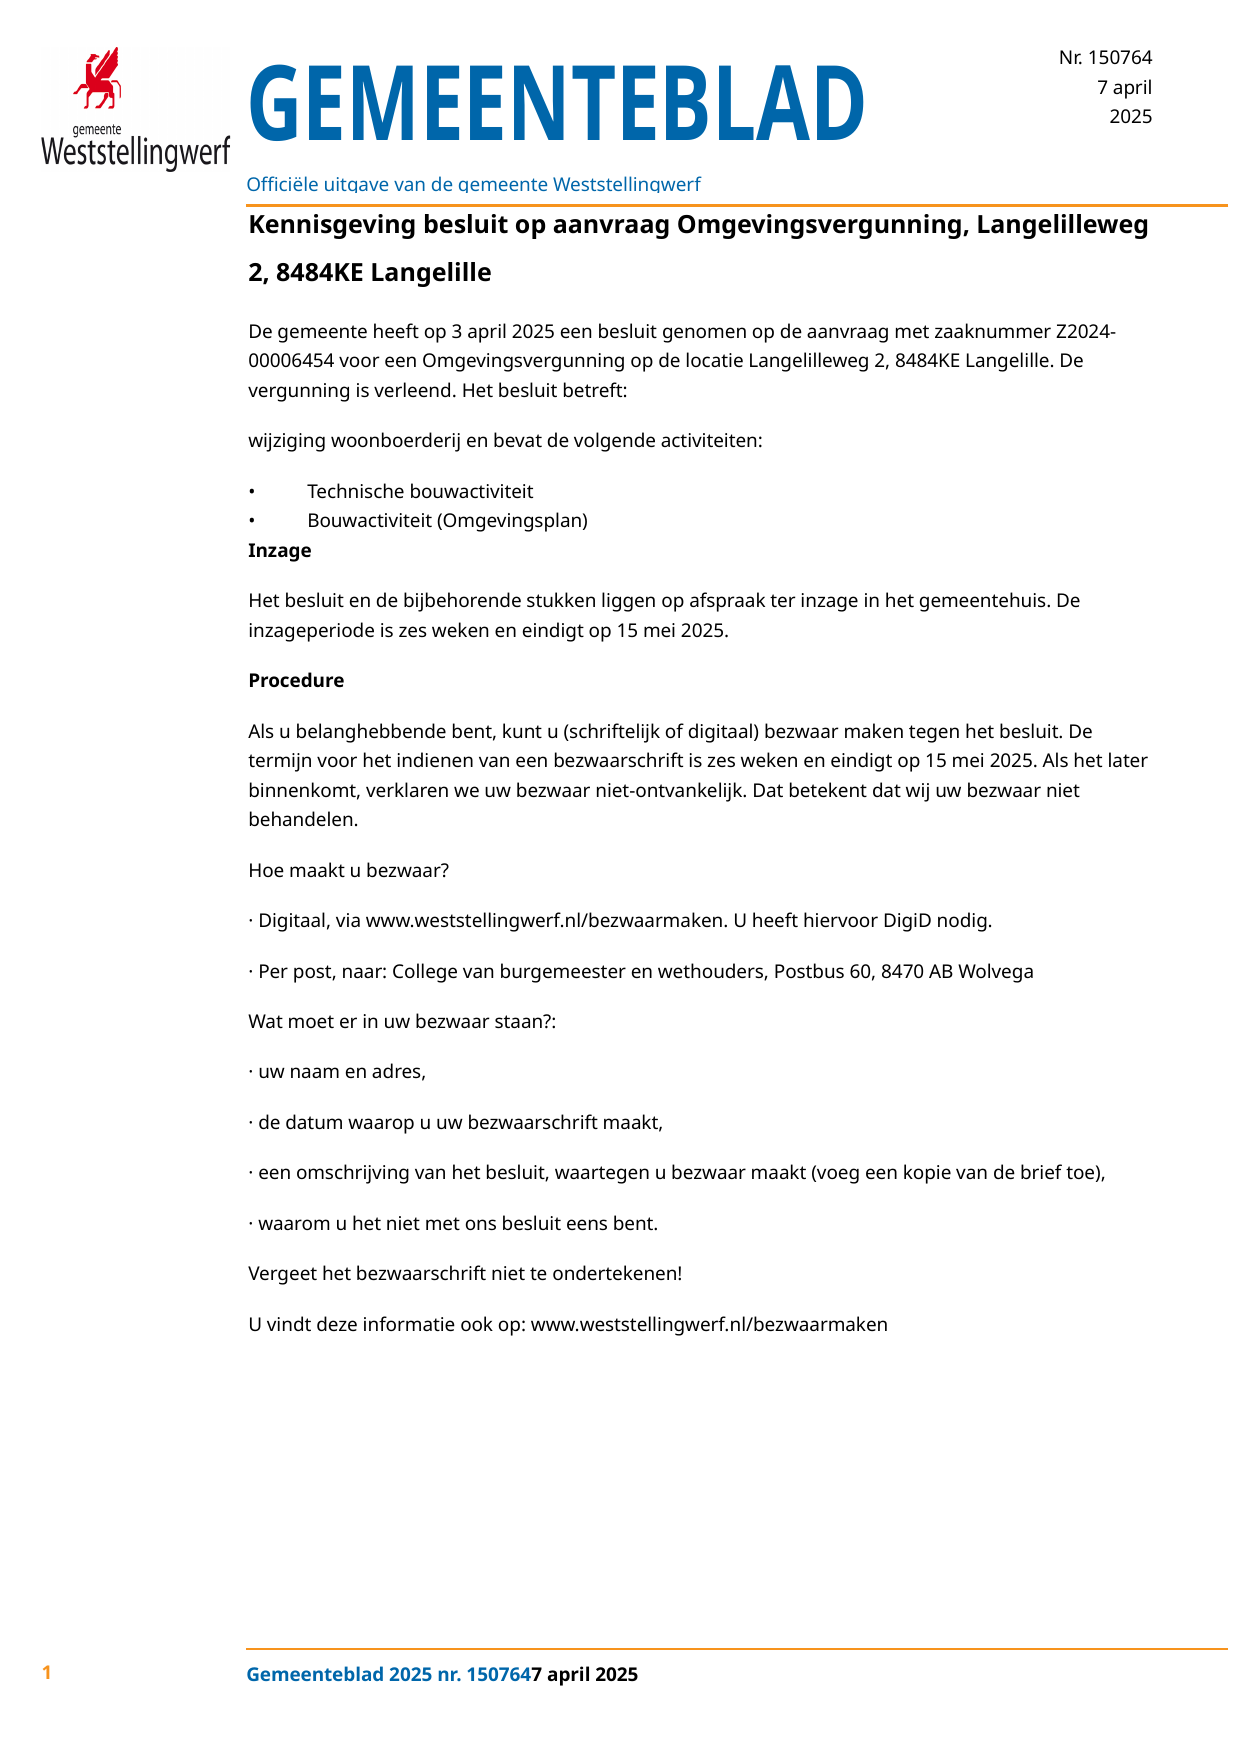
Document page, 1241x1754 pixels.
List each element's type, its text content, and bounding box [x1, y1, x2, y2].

text wijziging woonboerderij en bevat de volgende activiteiten: [248, 427, 1152, 453]
text · waarom u het niet met ons besluit eens bent. [248, 1210, 1152, 1236]
text Procedure [248, 667, 1152, 693]
text · een omschrijving van het besluit, waartegen u bezwaar maakt (voeg een kopie van de brief toe), [248, 1159, 1152, 1185]
text · Digitaal, via www.weststellingwerf.nl/bezwaarmaken. U heeft hiervoor DigiD nodig. [248, 907, 1152, 933]
text · Per post, naar: College van burgemeester en wethouders, Postbus 60, 8470 AB Wolvega [248, 958, 1152, 984]
text Hoe maakt u bezwaar? [248, 857, 1152, 883]
text Als u belanghebbende bent, kunt u (schriftelijk of digitaal) bezwaar maken tegen het besluit. De termijn voor het indienen van een bezwaarschrift is zes weken en eindigt op 15 mei 2025. Als het later binnenkomt, verklaren we uw bezwaar niet-ontvankelijk. Dat betekent dat wij uw bezwaar niet behandelen. [248, 718, 1152, 832]
picture [41, 47, 231, 172]
text Wat moet er in uw bezwaar staan?: [248, 1008, 1152, 1034]
text Inzage [248, 537, 1152, 563]
text De gemeente heeft op 3 april 2025 een besluit genomen op de aanvraag met zaaknummer Z2024-00006454 voor een Omgevingsvergunning op de locatie Langelilleweg 2, 8484KE Langelille. De vergunning is verleend. Het besluit betreft: [248, 318, 1152, 403]
text Vergeet het bezwaarschrift niet te ondertekenen! [248, 1260, 1152, 1286]
text · de datum waarop u uw bezwaarschrift maakt, [248, 1109, 1152, 1135]
list Technische bouwactiviteit [248, 478, 1152, 504]
text Kennisgeving besluit op aanvraag Omgevingsvergunning, Langelilleweg 2, 8484KE Langelille [248, 207, 1152, 288]
list Bouwactiviteit (Omgevingsplan) [248, 507, 1152, 533]
text · uw naam en adres, [248, 1059, 1152, 1084]
text U vindt deze informatie ook op: www.weststellingwerf.nl/bezwaarmaken [248, 1311, 1152, 1337]
text Het besluit en de bijbehorende stukken liggen op afspraak ter inzage in het gemeentehuis. De inzageperiode is zes weken en eindigt op 15 mei 2025. [248, 587, 1152, 643]
